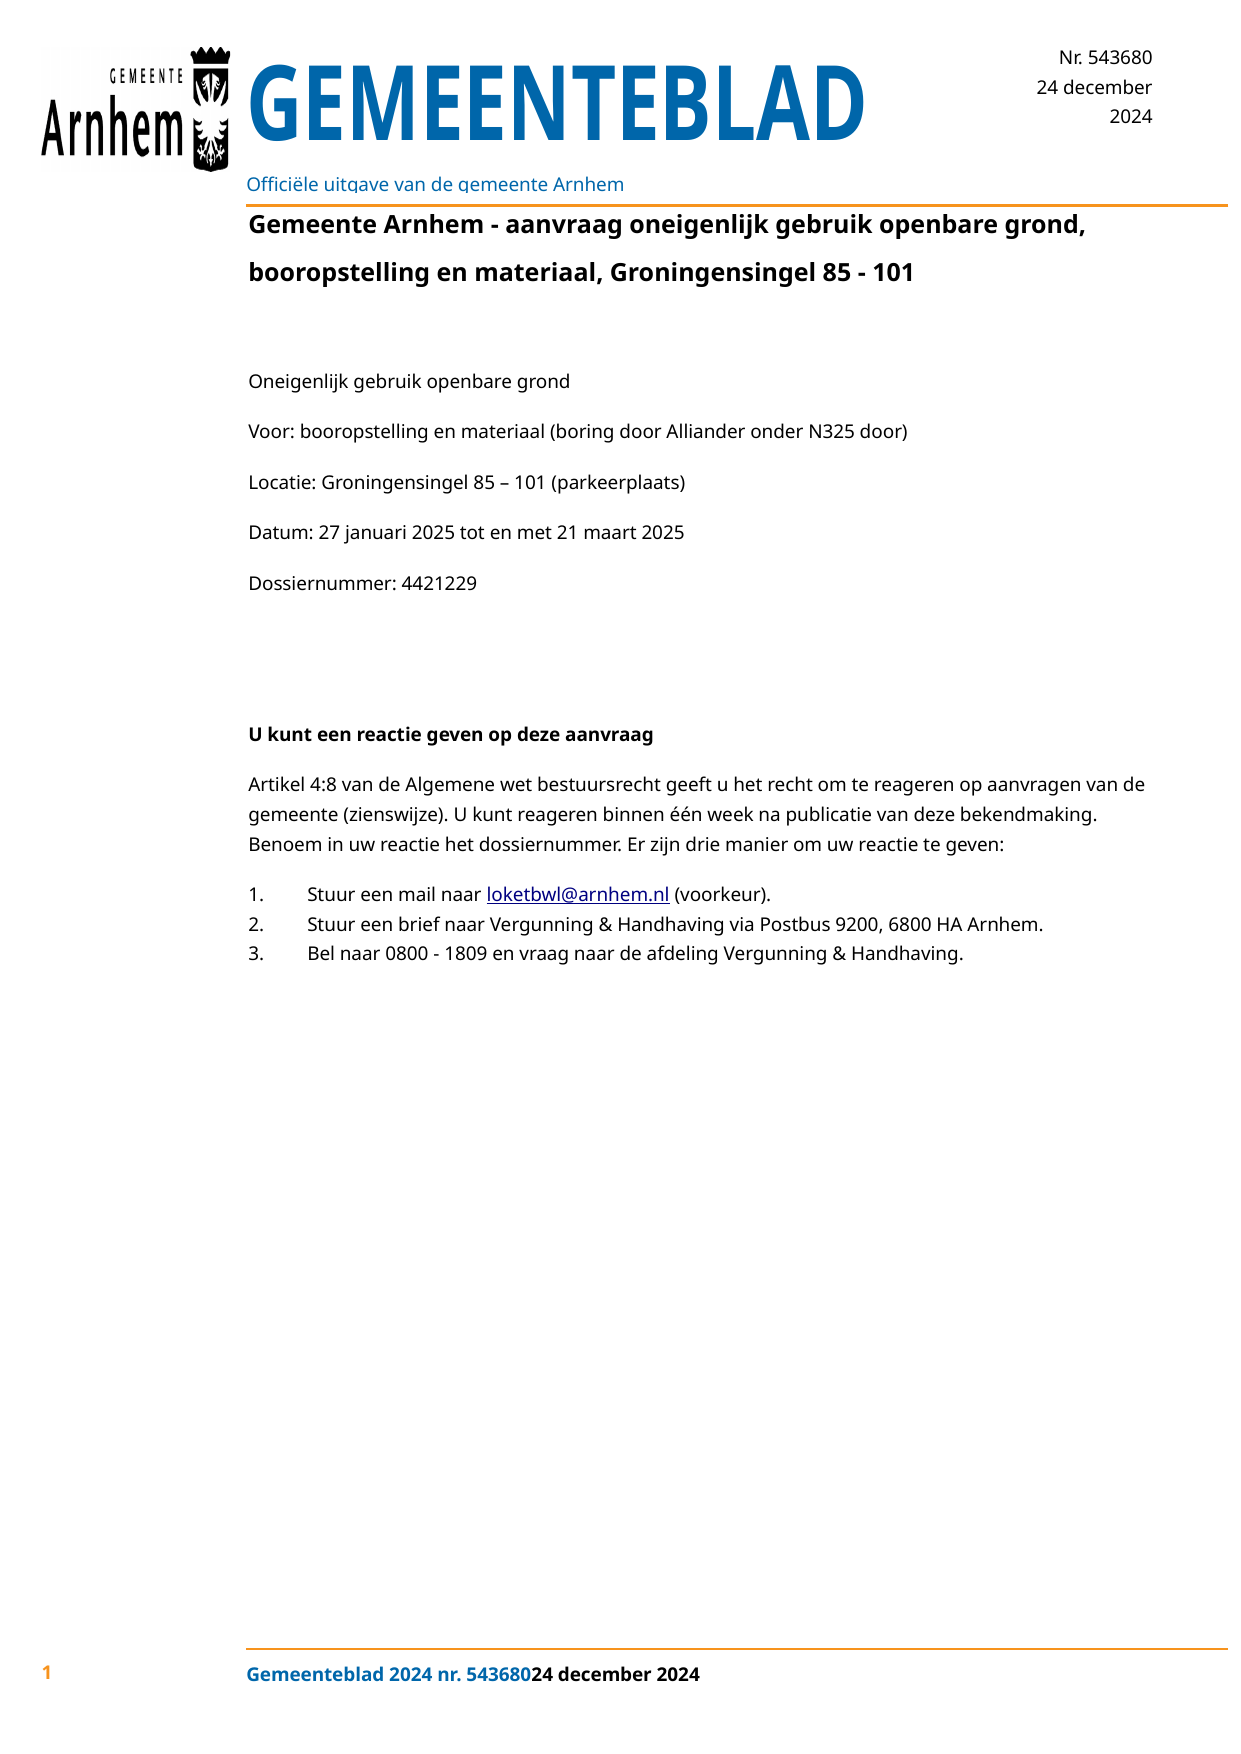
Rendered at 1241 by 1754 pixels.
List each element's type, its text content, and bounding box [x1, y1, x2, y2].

text Artikel 4:8 van de Algemene wet bestuursrecht geeft u het recht om te reageren op aanvragen van de gemeente (zienswijze). U kunt reageren binnen één week na publicatie van deze bekendmaking. Benoem in uw reactie het dossiernummer. Er zijn drie manier om uw reactie te geven: [248, 772, 1152, 857]
list Stuur een brief naar Vergunning & Handhaving via Postbus 9200, 6800 HA Arnhem. [248, 911, 1152, 937]
text U kunt een reactie geven op deze aanvraag [248, 721, 1152, 747]
list Bel naar 0800 - 1809 en vraag naar de afdeling Vergunning & Handhaving. [248, 940, 1152, 966]
text Locatie: Groningensingel 85 – 101 (parkeerplaats) [248, 469, 1152, 495]
text Gemeente Arnhem - aanvraag oneigenlijk gebruik openbare grond, booropstelling en materiaal, Groningensingel 85 - 101 [248, 207, 1152, 288]
text Datum: 27 januari 2025 tot en met 21 maart 2025 [248, 519, 1152, 545]
text Voor: booropstelling en materiaal (boring door Alliander onder N325 door) [248, 419, 1152, 444]
picture [41, 47, 231, 172]
list Stuur een mail naar loketbwl@arnhem.nl (voorkeur). [248, 881, 1152, 907]
text Dossiernummer: 4421229 [248, 570, 1152, 596]
text Oneigenlijk gebruik openbare grond [248, 368, 1152, 394]
